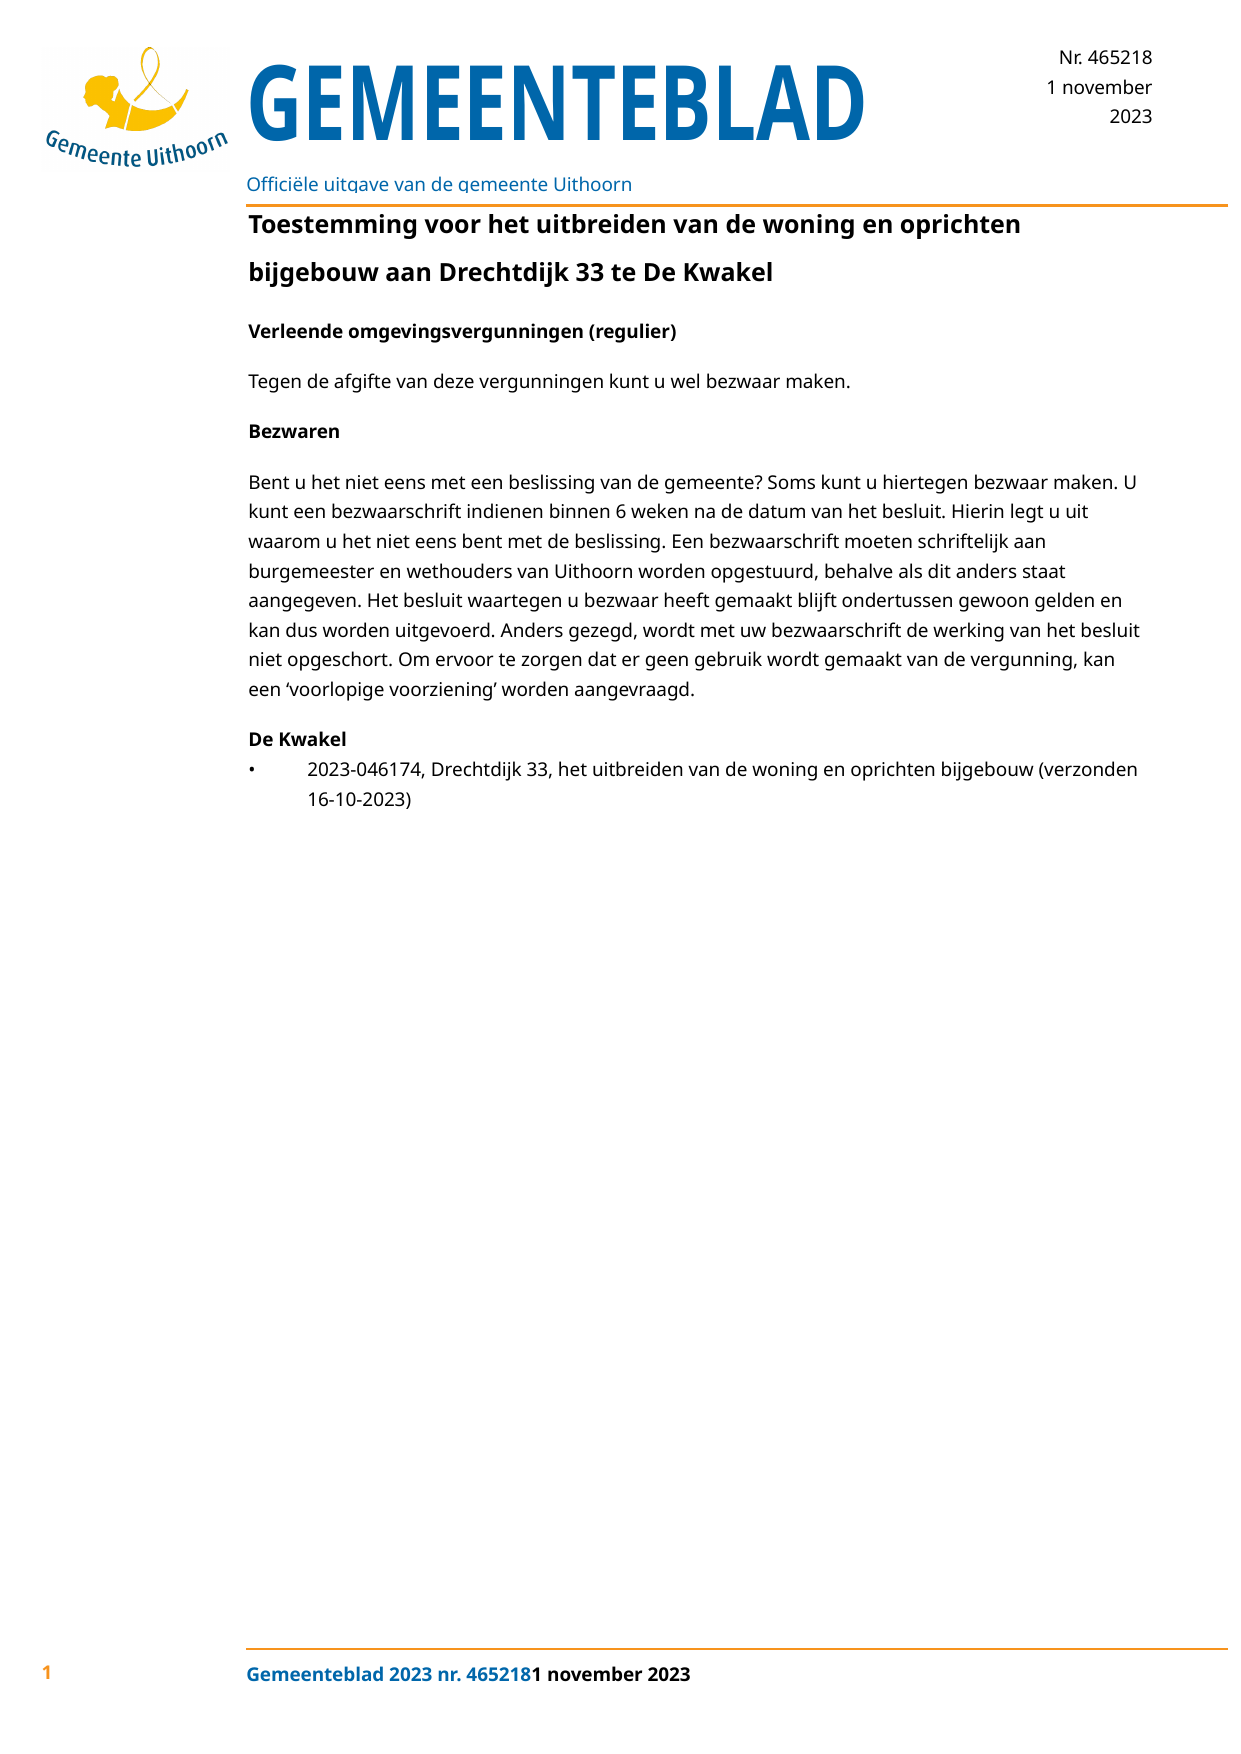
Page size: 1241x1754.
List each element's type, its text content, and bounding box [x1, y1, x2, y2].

text Verleende omgevingsvergunningen (regulier) [248, 318, 1152, 344]
picture [41, 47, 231, 172]
text Bent u het niet eens met een beslissing van de gemeente? Soms kunt u hiertegen bezwaar maken. U kunt een bezwaarschrift indienen binnen 6 weken na de datum van het besluit. Hierin legt u uit waarom u het niet eens bent met de beslissing. Een bezwaarschrift moeten schriftelijk aan burgemeester en wethouders van Uithoorn worden opgestuurd, behalve als dit anders staat aangegeven. Het besluit waartegen u bezwaar heeft gemaakt blijft ondertussen gewoon gelden en kan dus worden uitgevoerd. Anders gezegd, wordt met uw bezwaarschrift de werking van het besluit niet opgeschort. Om ervoor te zorgen dat er geen gebruik wordt gemaakt van de vergunning, kan een ‘voorlopige voorziening’ worden aangevraagd. [248, 469, 1152, 702]
text Toestemming voor het uitbreiden van de woning en oprichten bijgebouw aan Drechtdijk 33 te De Kwakel [248, 207, 1152, 288]
text De Kwakel [248, 727, 1152, 752]
text Tegen de afgifte van deze vergunningen kunt u wel bezwaar maken. [248, 368, 1152, 394]
list 2023-046174, Drechtdijk 33, het uitbreiden van de woning en oprichten bijgebouw (verzonden 16-10-2023) [248, 756, 1152, 812]
text Bezwaren [248, 419, 1152, 444]
